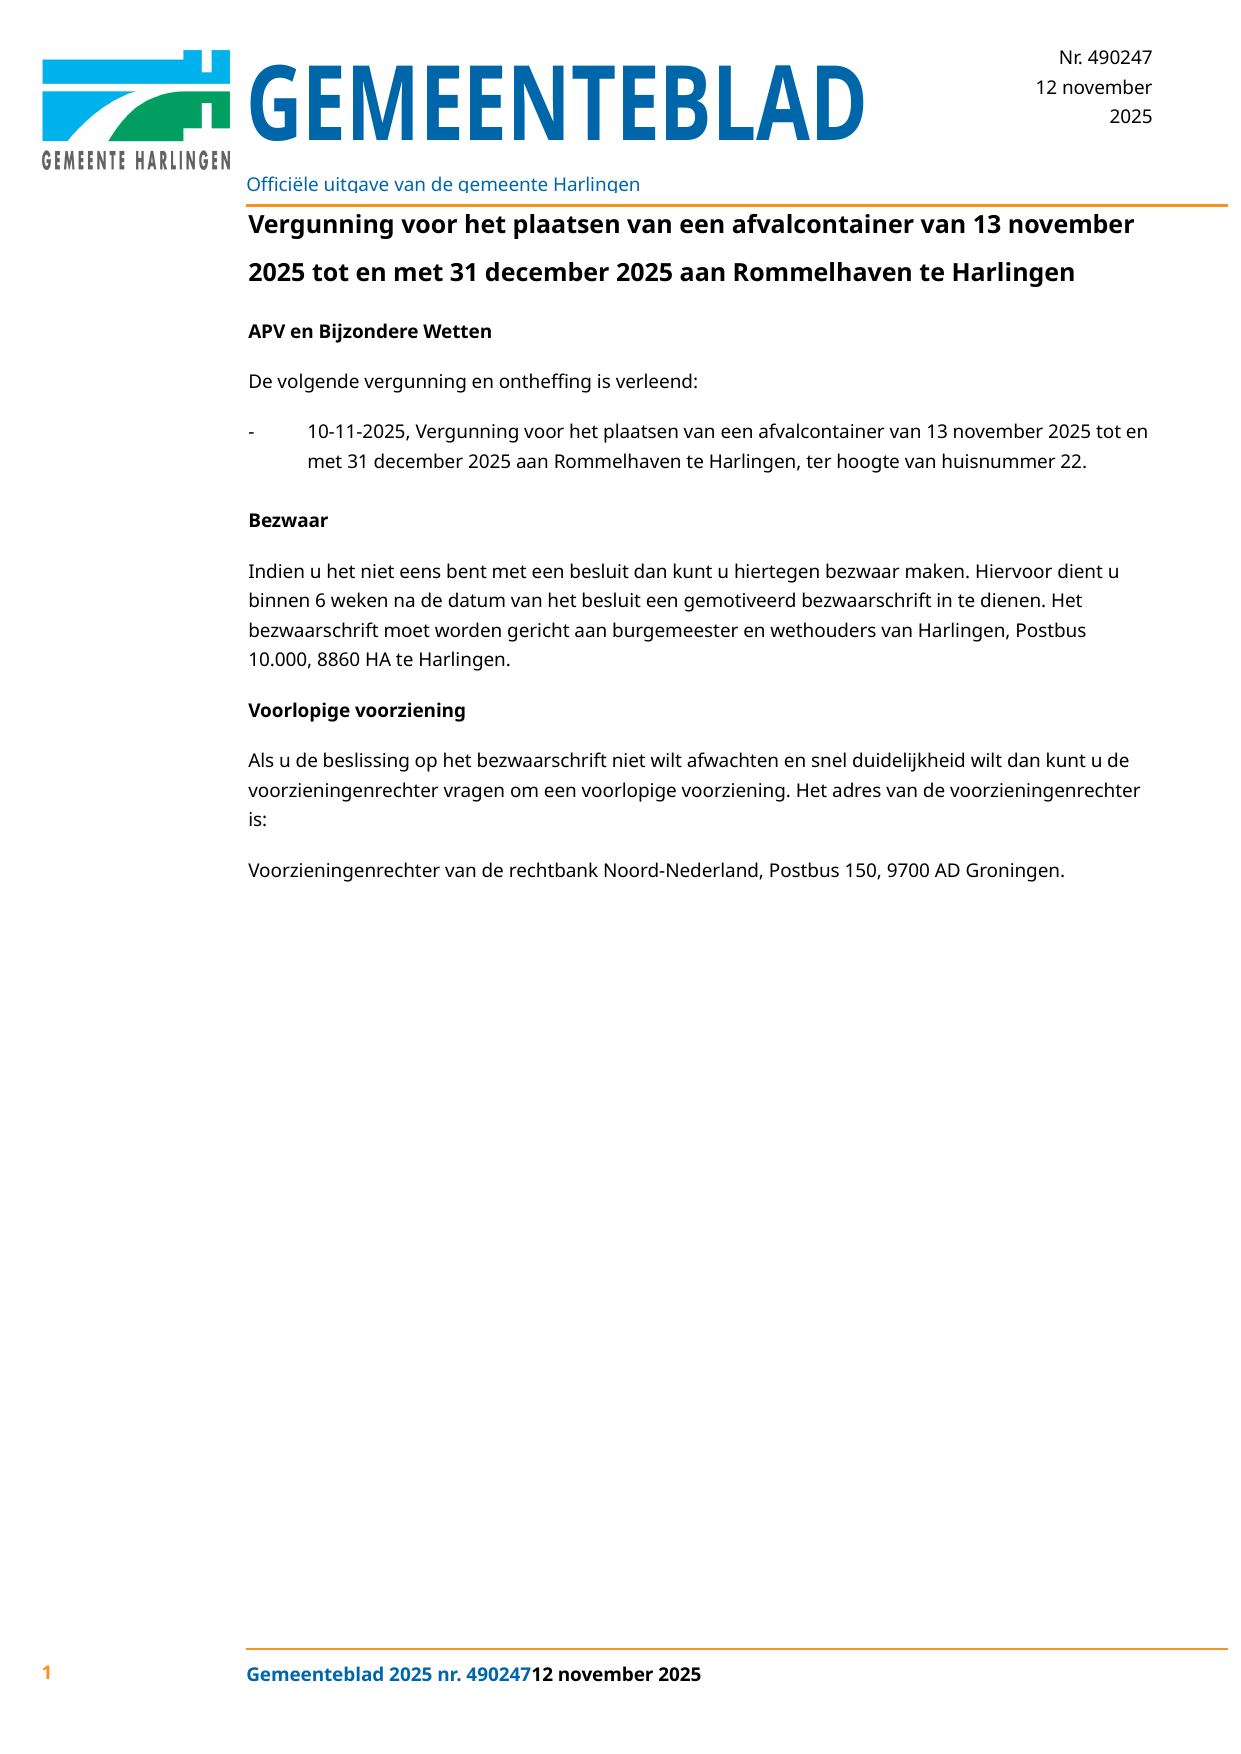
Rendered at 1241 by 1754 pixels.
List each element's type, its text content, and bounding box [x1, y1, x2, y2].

list 10-11-2025, Vergunning voor het plaatsen van een afvalcontainer van 13 november 2025 tot en met 31 december 2025 aan Rommelhaven te Harlingen, ter hoogte van huisnummer 22. [248, 419, 1152, 474]
text Vergunning voor het plaatsen van een afvalcontainer van 13 november 2025 tot en met 31 december 2025 aan Rommelhaven te Harlingen [248, 207, 1152, 288]
text Bezwaar [248, 507, 1152, 533]
text Indien u het niet eens bent met een besluit dan kunt u hiertegen bezwaar maken. Hiervoor dient u binnen 6 weken na de datum van het besluit een gemotiveerd bezwaarschrift in te dienen. Het bezwaarschrift moet worden gericht aan burgemeester en wethouders van Harlingen, Postbus 10.000, 8860 HA te Harlingen. [248, 558, 1152, 672]
text Als u de beslissing op het bezwaarschrift niet wilt afwachten en snel duidelijkheid wilt dan kunt u de voorzieningenrechter vragen om een voorlopige voorziening. Het adres van de voorzieningenrechter is: [248, 747, 1152, 832]
text Voorzieningenrechter van de rechtbank Noord-Nederland, Postbus 150, 9700 AD Groningen. [248, 857, 1152, 883]
text Voorlopige voorziening [248, 697, 1152, 723]
text APV en Bijzondere Wetten [248, 318, 1152, 344]
text De volgende vergunning en ontheffing is verleend: [248, 368, 1152, 394]
picture [41, 47, 231, 172]
